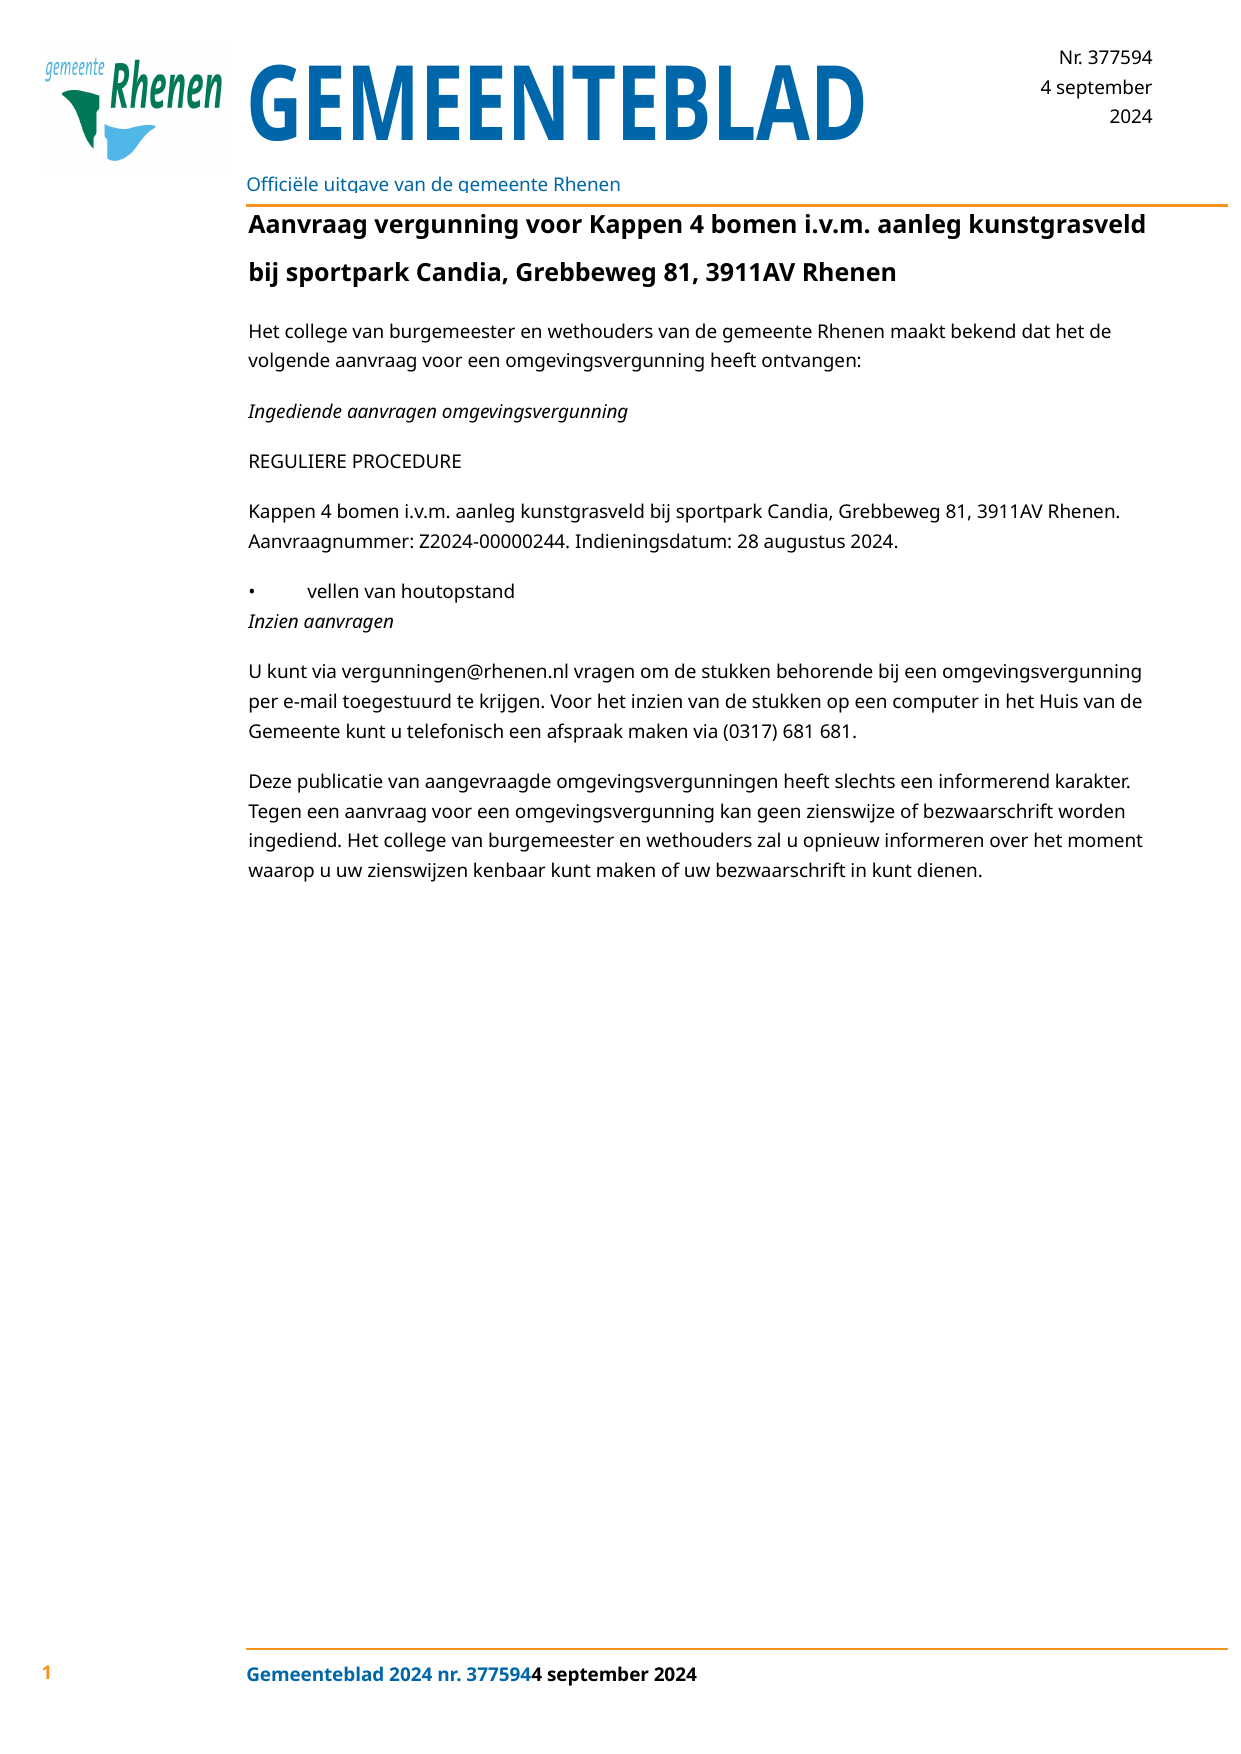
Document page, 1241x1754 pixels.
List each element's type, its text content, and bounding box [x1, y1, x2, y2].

text U kunt via vergunningen@rhenen.nl vragen om de stukken behorende bij een omgevingsvergunning per e-mail toegestuurd te krijgen. Voor het inzien van de stukken op een computer in het Huis van de Gemeente kunt u telefonisch een afspraak maken via (0317) 681 681. [248, 659, 1152, 744]
list vellen van houtopstand [248, 579, 1152, 604]
text Deze publicatie van aangevraagde omgevingsvergunningen heeft slechts een informerend karakter. Tegen een aanvraag voor een omgevingsvergunning kan geen zienswijze of bezwaarschrift worden ingediend. Het college van burgemeester en wethouders zal u opnieuw informeren over het moment waarop u uw zienswijzen kenbaar kunt maken of uw bezwaarschrift in kunt dienen. [248, 768, 1152, 883]
text Ingediende aanvragen omgevingsvergunning [248, 398, 1152, 424]
picture [41, 47, 231, 172]
text Kappen 4 bomen i.v.m. aanleg kunstgrasveld bij sportpark Candia, Grebbeweg 81, 3911AV Rhenen. Aanvraagnummer: Z2024-00000244. Indieningsdatum: 28 augustus 2024. [248, 499, 1152, 554]
text REGULIERE PROCEDURE [248, 448, 1152, 474]
text Aanvraag vergunning voor Kappen 4 bomen i.v.m. aanleg kunstgrasveld bij sportpark Candia, Grebbeweg 81, 3911AV Rhenen [248, 207, 1152, 288]
text Het college van burgemeester en wethouders van de gemeente Rhenen maakt bekend dat het de volgende aanvraag voor een omgevingsvergunning heeft ontvangen: [248, 318, 1152, 373]
text Inzien aanvragen [248, 608, 1152, 634]
